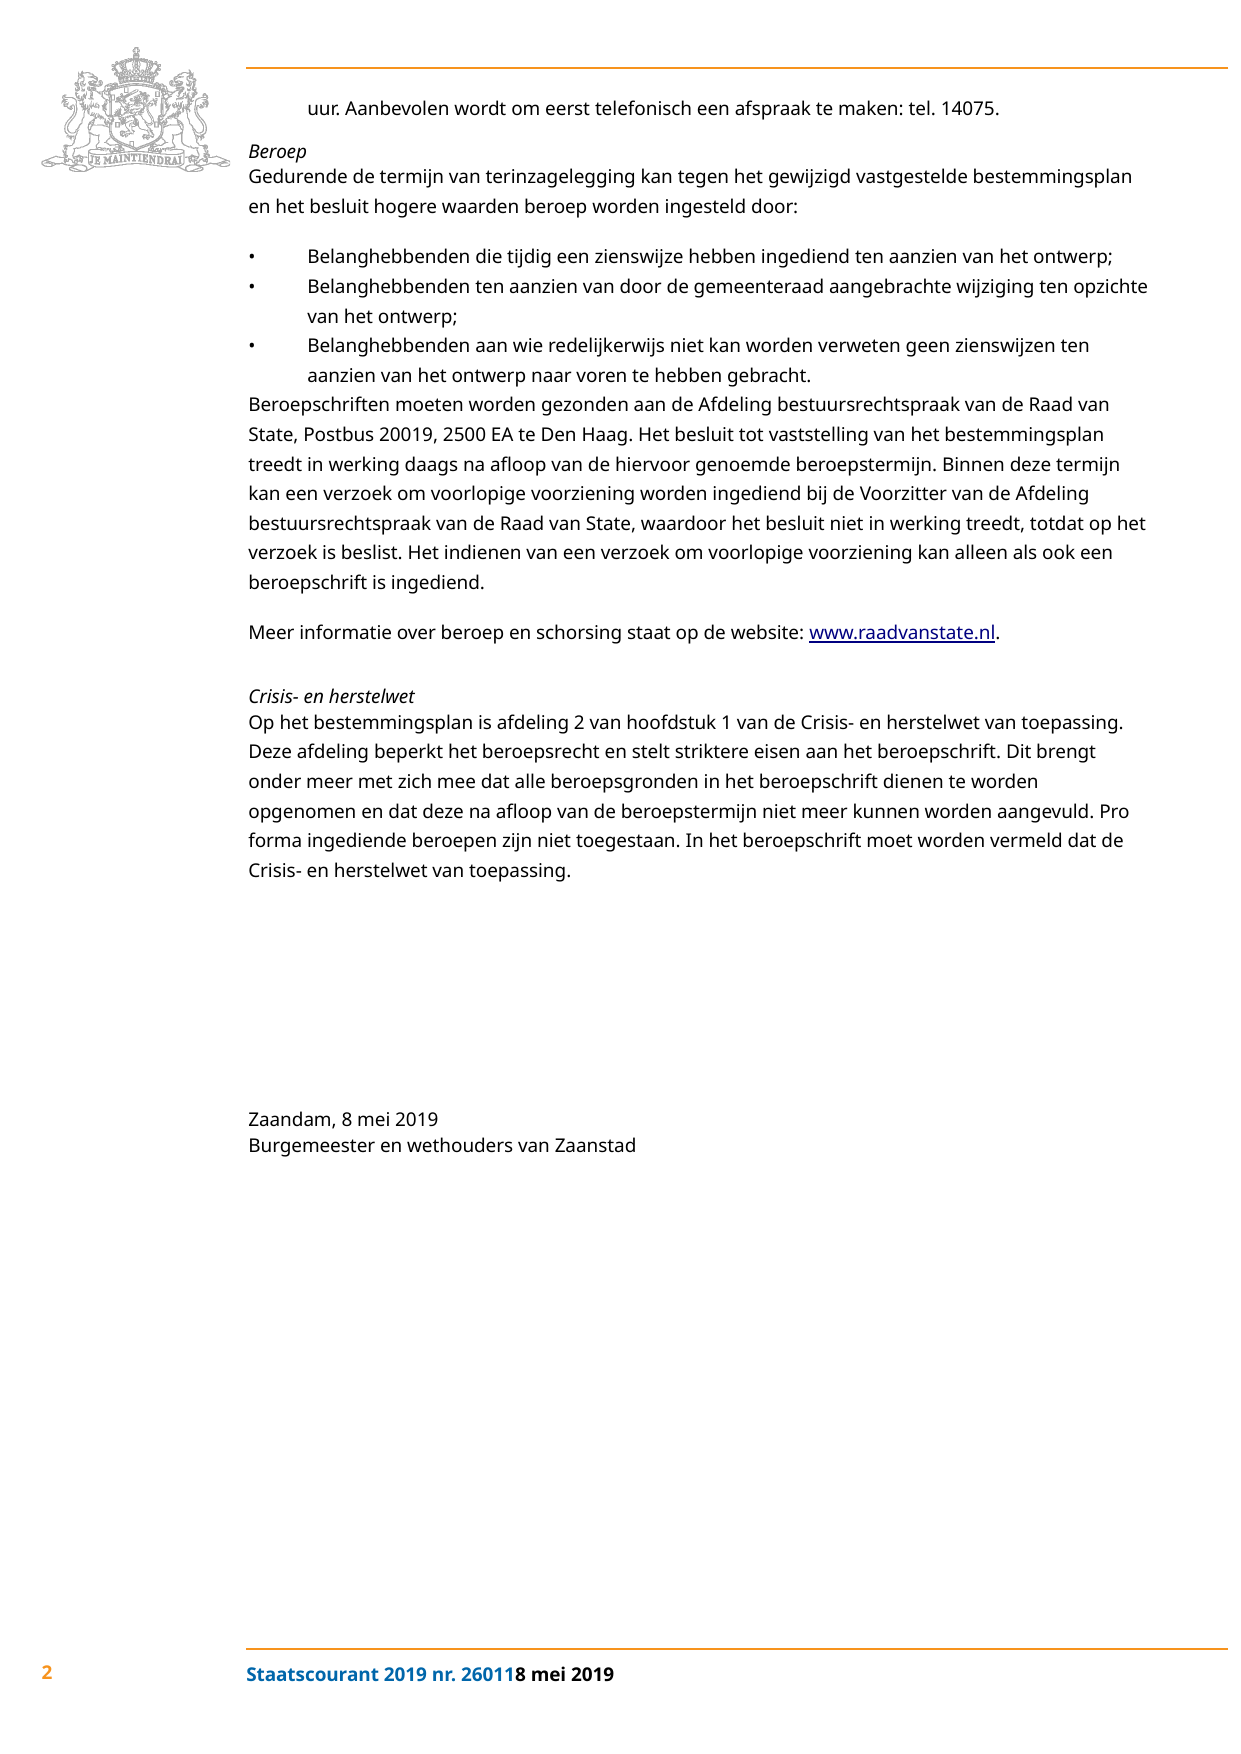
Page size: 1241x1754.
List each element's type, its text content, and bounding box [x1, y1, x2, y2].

list Belanghebbenden ten aanzien van door de gemeenteraad aangebrachte wijziging ten opzichte van het ontwerp; [248, 273, 1152, 328]
list Belanghebbenden aan wie redelijkerwijs niet kan worden verweten geen zienswijzen ten aanzien van het ontwerp naar voren te hebben gebracht. [248, 332, 1152, 388]
text Crisis- en herstelwet [248, 683, 1152, 709]
list Belanghebbenden die tijdig een zienswijze hebben ingediend ten aanzien van het ontwerp; [248, 244, 1152, 269]
list uur. Aanbevolen wordt om eerst telefonisch een afspraak te maken: tel. 14075. [248, 95, 1152, 121]
text Beroepschriften moeten worden gezonden aan de Afdeling bestuursrechtspraak van de Raad van State, Postbus 20019, 2500 EA te Den Haag. Het besluit tot vaststelling van het bestemmingsplan treedt in werking daags na afloop van de hiervoor genoemde beroepstermijn. Binnen deze termijn kan een verzoek om voorlopige voorziening worden ingediend bij de Voorzitter van de Afdeling bestuursrechtspraak van de Raad van State, waardoor het besluit niet in werking treedt, totdat op het verzoek is beslist. Het indienen van een verzoek om voorlopige voorziening kan alleen als ook een beroepschrift is ingediend. [248, 392, 1152, 595]
picture [41, 47, 231, 172]
text Meer informatie over beroep en schorsing staat op de website: www.raadvanstate.nl. [248, 619, 1152, 645]
text Gedurende de termijn van terinzagelegging kan tegen het gewijzigd vastgestelde bestemmingsplan en het besluit hogere waarden beroep worden ingesteld door: [248, 164, 1152, 219]
text Beroep [248, 138, 1152, 164]
text Burgemeester en wethouders van Zaanstad [248, 1132, 1152, 1158]
text Op het bestemmingsplan is afdeling 2 van hoofdstuk 1 van de Crisis- en herstelwet van toepassing. Deze afdeling beperkt het beroepsrecht en stelt striktere eisen aan het beroepschrift. Dit brengt onder meer met zich mee dat alle beroepsgronden in het beroepschrift dienen te worden opgenomen en dat deze na afloop van de beroepstermijn niet meer kunnen worden aangevuld. Pro forma ingediende beroepen zijn niet toegestaan. In het beroepschrift moet worden vermeld dat de Crisis- en herstelwet van toepassing. [248, 709, 1152, 883]
text Zaandam, 8 mei 2019 [248, 1107, 1152, 1132]
